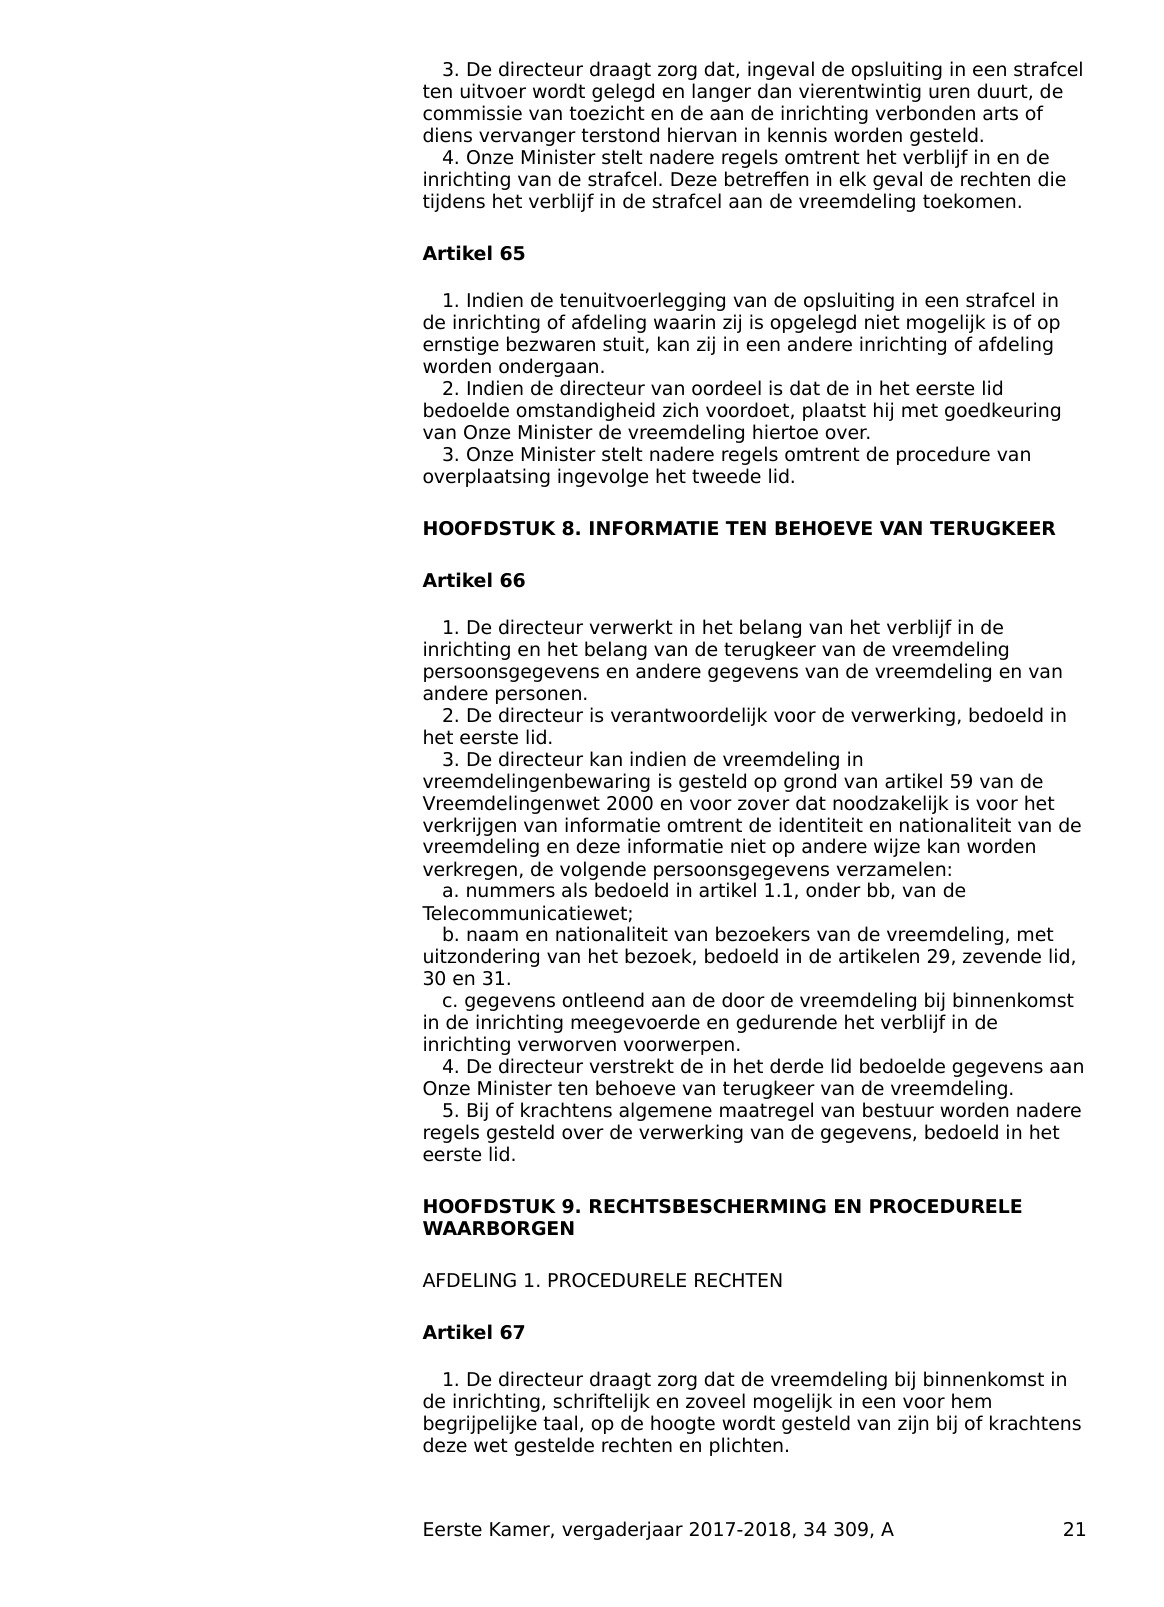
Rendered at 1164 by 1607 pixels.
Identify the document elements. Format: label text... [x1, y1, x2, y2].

text 5. Bij of krachtens algemene maatregel van bestuur worden nadere regels gesteld over de verwerking van de gegevens, bedoeld in het eerste lid. [422, 1100, 1087, 1166]
subtitle Artikel 66 [422, 570, 1087, 592]
subtitle Artikel 67 [422, 1322, 1087, 1344]
text 3. Onze Minister stelt nadere regels omtrent de procedure van overplaatsing ingevolge het tweede lid. [422, 444, 1087, 488]
text 3. De directeur kan indien de vreemdeling in vreemdelingenbewaring is gesteld op grond van artikel 59 van de Vreemdelingenwet 2000 en voor zover dat noodzakelijk is voor het verkrijgen van informatie omtrent de identiteit en nationaliteit van de vreemdeling en deze informatie niet op andere wijze kan worden verkregen, de volgende persoonsgegevens verzamelen: [422, 748, 1087, 880]
text 2. Indien de directeur van oordeel is dat de in het eerste lid bedoelde omstandigheid zich voordoet, plaatst hij met goedkeuring van Onze Minister de vreemdeling hiertoe over. [422, 378, 1087, 444]
text 4. Onze Minister stelt nadere regels omtrent het verblijf in en de inrichting van de strafcel. Deze betreffen in elk geval de rechten die tijdens het verblijf in de strafcel aan de vreemdeling toekomen. [422, 147, 1087, 213]
subtitle HOOFDSTUK 8. INFORMATIE TEN BEHOEVE VAN TERUGKEER [422, 518, 1087, 540]
text 1. Indien de tenuitvoerlegging van de opsluiting in een strafcel in de inrichting of afdeling waarin zij is opgelegd niet mogelijk is of op ernstige bezwaren stuit, kan zij in een andere inrichting of afdeling worden ondergaan. [422, 290, 1087, 378]
text c. gegevens ontleend aan de door de vreemdeling bij binnenkomst in de inrichting meegevoerde en gedurende het verblijf in de inrichting verworven voorwerpen. [422, 990, 1087, 1056]
text b. naam en nationaliteit van bezoekers van de vreemdeling, met uitzondering van het bezoek, bedoeld in de artikelen 29, zevende lid, 30 en 31. [422, 924, 1087, 990]
text 4. De directeur verstrekt de in het derde lid bedoelde gegevens aan Onze Minister ten behoeve van terugkeer van de vreemdeling. [422, 1056, 1087, 1100]
text 1. De directeur draagt zorg dat de vreemdeling bij binnenkomst in de inrichting, schriftelijk en zoveel mogelijk in een voor hem begrijpelijke taal, op de hoogte wordt gesteld van zijn bij of krachtens deze wet gestelde rechten en plichten. [422, 1369, 1087, 1457]
text 3. De directeur draagt zorg dat, ingeval de opsluiting in een strafcel ten uitvoer wordt gelegd en langer dan vierentwintig uren duurt, de commissie van toezicht en de aan de inrichting verbonden arts of diens vervanger terstond hiervan in kennis worden gesteld. [422, 59, 1087, 147]
subtitle HOOFDSTUK 9. RECHTSBESCHERMING EN PROCEDURELE WAARBORGEN [422, 1196, 1087, 1240]
subtitle Artikel 65 [422, 243, 1087, 265]
subtitle AFDELING 1. PROCEDURELE RECHTEN [422, 1270, 1087, 1292]
text 2. De directeur is verantwoordelijk voor de verwerking, bedoeld in het eerste lid. [422, 704, 1087, 748]
text a. nummers als bedoeld in artikel 1.1, onder bb, van de Telecommunicatiewet; [422, 880, 1087, 924]
text 1. De directeur verwerkt in het belang van het verblijf in de inrichting en het belang van de terugkeer van de vreemdeling persoonsgegevens en andere gegevens van de vreemdeling en van andere personen. [422, 617, 1087, 704]
